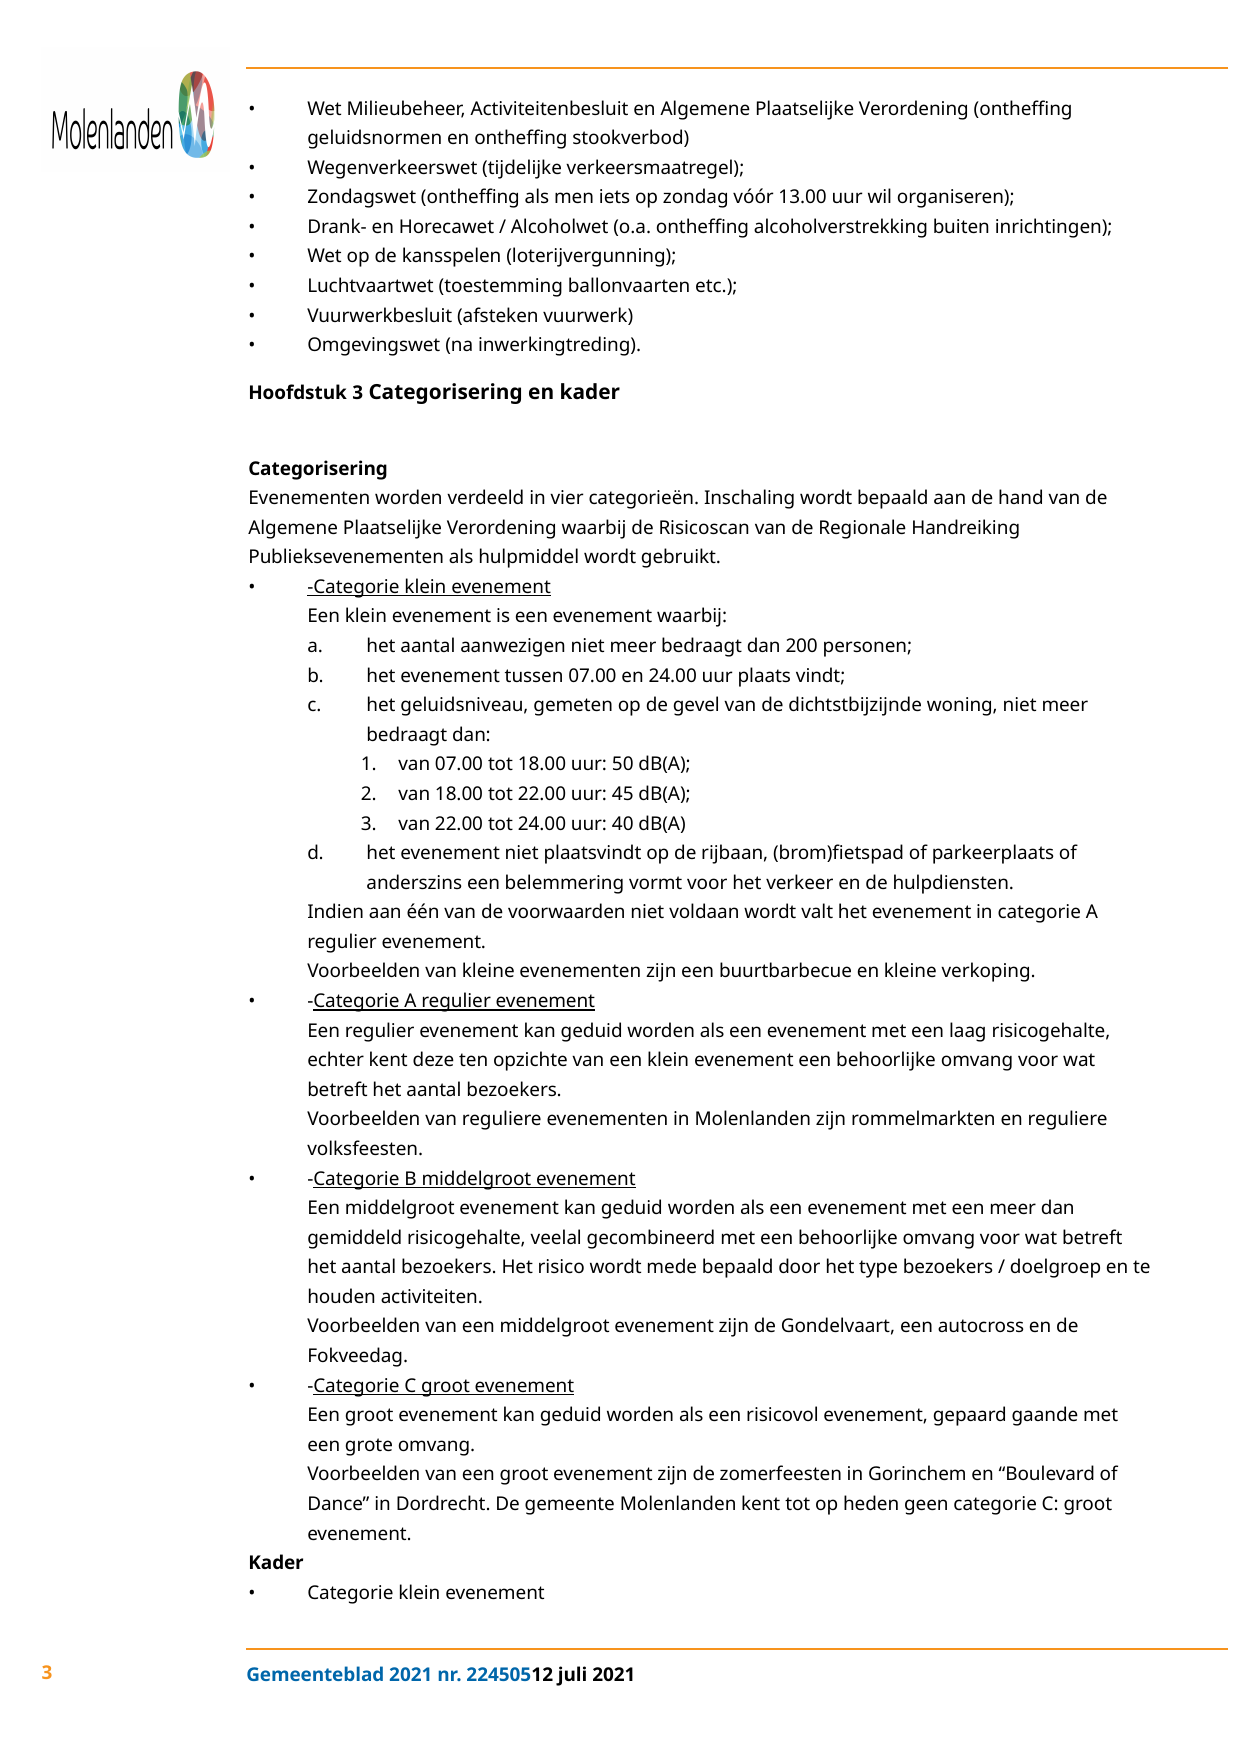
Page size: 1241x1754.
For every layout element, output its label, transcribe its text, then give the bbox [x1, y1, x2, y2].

text Categorisering [248, 455, 1152, 481]
list Voorbeelden van reguliere evenementen in Molenlanden zijn rommelmarkten en reguliere volksfeesten. [248, 1106, 1152, 1161]
list Wet Milieubeheer, Activiteitenbesluit en Algemene Plaatselijke Verordening (ontheffing geluidsnormen en ontheffing stookverbod) [248, 95, 1152, 150]
list Wegenverkeerswet (tijdelijke verkeersmaatregel); [248, 154, 1152, 180]
list -Categorie klein evenement [248, 573, 1152, 599]
list Voorbeelden van een middelgroot evenement zijn de Gondelvaart, een autocross en de Fokveedag. [248, 1313, 1152, 1368]
picture [41, 47, 231, 172]
list van 07.00 tot 18.00 uur: 50 dB(A); [361, 751, 1152, 776]
list het geluidsniveau, gemeten op de gevel van de dichtstbijzijnde woning, niet meer bedraagt dan: [307, 691, 1152, 747]
list Drank- en Horecawet / Alcoholwet (o.a. ontheffing alcoholverstrekking buiten inrichtingen); [248, 213, 1152, 239]
list Luchtvaartwet (toestemming ballonvaarten etc.); [248, 272, 1152, 298]
list Een regulier evenement kan geduid worden als een evenement met een laag risicogehalte, echter kent deze ten opzichte van een klein evenement een behoorlijke omvang voor wat betreft het aantal bezoekers. [248, 1017, 1152, 1102]
text Hoofdstuk 3 Categorisering en kader [248, 377, 1152, 406]
list Indien aan één van de voorwaarden niet voldaan wordt valt het evenement in categorie A regulier evenement. [248, 898, 1152, 954]
list -Categorie B middelgroot evenement [248, 1165, 1152, 1191]
list Omgevingswet (na inwerkingtreding). [248, 331, 1152, 357]
list -Categorie C groot evenement [248, 1372, 1152, 1398]
text Evenementen worden verdeeld in vier categorieën. Inschaling wordt bepaald aan de hand van de Algemene Plaatselijke Verordening waarbij de Risicoscan van de Regionale Handreiking Publieksevenementen als hulpmiddel wordt gebruikt. [248, 484, 1152, 569]
list het aantal aanwezigen niet meer bedraagt dan 200 personen; [307, 632, 1152, 658]
list -Categorie A regulier evenement [248, 987, 1152, 1013]
list Voorbeelden van kleine evenementen zijn een buurtbarbecue en kleine verkoping. [248, 958, 1152, 983]
list Voorbeelden van een groot evenement zijn de zomerfeesten in Gorinchem en “Boulevard of Dance” in Dordrecht. De gemeente Molenlanden kent tot op heden geen categorie C: groot evenement. [248, 1461, 1152, 1546]
list Vuurwerkbesluit (afsteken vuurwerk) [248, 302, 1152, 328]
list het evenement tussen 07.00 en 24.00 uur plaats vindt; [307, 662, 1152, 688]
text Kader [248, 1549, 1152, 1575]
list Een middelgroot evenement kan geduid worden als een evenement met een meer dan gemiddeld risicogehalte, veelal gecombineerd met een behoorlijke omvang voor wat betreft het aantal bezoekers. Het risico wordt mede bepaald door het type bezoekers / doelgroep en te houden activiteiten. [248, 1194, 1152, 1309]
list Een klein evenement is een evenement waarbij: [248, 603, 1152, 628]
list Wet op de kansspelen (loterijvergunning); [248, 243, 1152, 268]
list Zondagswet (ontheffing als men iets op zondag vóór 13.00 uur wil organiseren); [248, 183, 1152, 209]
list van 22.00 tot 24.00 uur: 40 dB(A) [361, 810, 1152, 836]
list van 18.00 tot 22.00 uur: 45 dB(A); [361, 780, 1152, 806]
list Categorie klein evenement [248, 1579, 1152, 1605]
list Een groot evenement kan geduid worden als een risicovol evenement, gepaard gaande met een grote omvang. [248, 1401, 1152, 1457]
list het evenement niet plaatsvindt op de rijbaan, (brom)fietspad of parkeerplaats of anderszins een belemmering vormt voor het verkeer en de hulpdiensten. [307, 839, 1152, 895]
